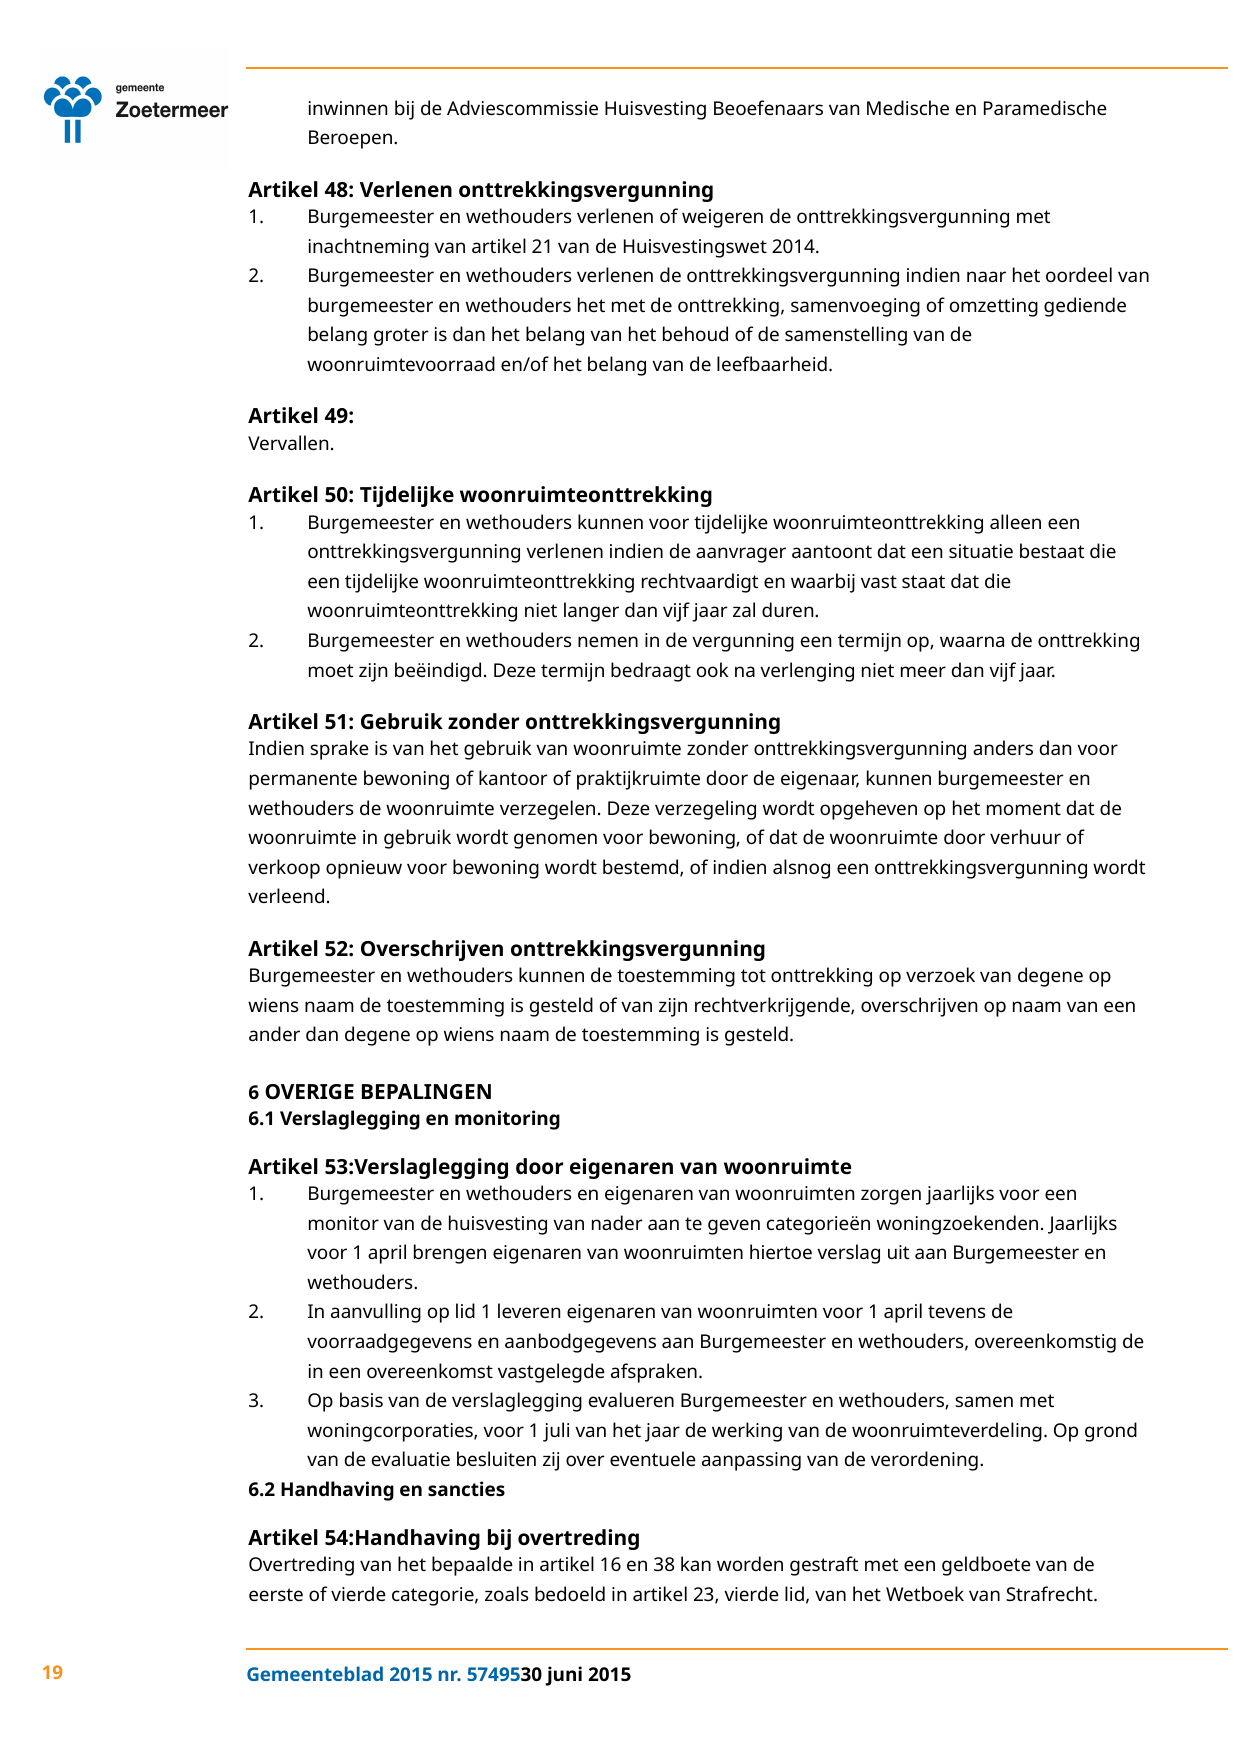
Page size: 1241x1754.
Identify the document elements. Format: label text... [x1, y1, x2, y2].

text 6 OVERIGE BEPALINGEN [248, 1077, 1152, 1105]
text Artikel 51: Gebruik zonder onttrekkingsvergunning [248, 707, 1152, 736]
list Burgemeester en wethouders kunnen voor tijdelijke woonruimteonttrekking alleen een onttrekkingsvergunning verlenen indien de aanvrager aantoont dat een situatie bestaat die een tijdelijke woonruimteonttrekking rechtvaardigt en waarbij vast staat dat die woonruimteonttrekking niet langer dan vijf jaar zal duren. [248, 509, 1152, 623]
list Burgemeester en wethouders verlenen de onttrekkingsvergunning indien naar het oordeel van burgemeester en wethouders het met de onttrekking, samenvoeging of omzetting gediende belang groter is dan het belang van het behoud of de samenstelling van de woonruimtevoorraad en/of het belang van de leefbaarheid. [248, 262, 1152, 377]
text Artikel 48: Verlenen onttrekkingsvergunning [248, 175, 1152, 203]
list Burgemeester en wethouders en eigenaren van woonruimten zorgen jaarlijks voor een monitor van de huisvesting van nader aan te geven categorieën woningzoekenden. Jaarlijks voor 1 april brengen eigenaren van woonruimten hiertoe verslag uit aan Burgemeester en wethouders. [248, 1180, 1152, 1295]
list Burgemeester en wethouders verlenen of weigeren de onttrekkingsvergunning met inachtneming van artikel 21 van de Huisvestingswet 2014. [248, 203, 1152, 258]
list In aanvulling op lid 1 leveren eigenaren van woonruimten voor 1 april tevens de voorraadgegevens en aanbodgegevens aan Burgemeester en wethouders, overeenkomstig de in een overeenkomst vastgelegde afspraken. [248, 1299, 1152, 1383]
text 6.1 Verslaglegging en monitoring [248, 1105, 1152, 1131]
text Burgemeester en wethouders kunnen de toestemming tot onttrekking op verzoek van degene op wiens naam de toestemming is gesteld of van zijn rechtverkrijgende, overschrijven op naam van een ander dan degene op wiens naam de toestemming is gesteld. [248, 962, 1152, 1047]
text Artikel 49: [248, 402, 1152, 430]
text Indien sprake is van het gebruik van woonruimte zonder onttrekkingsvergunning anders dan voor permanente bewoning of kantoor of praktijkruimte door de eigenaar, kunnen burgemeester en wethouders de woonruimte verzegelen. Deze verzegeling wordt opgeheven op het moment dat de woonruimte in gebruik wordt genomen voor bewoning, of dat de woonruimte door verhuur of verkoop opnieuw voor bewoning wordt bestemd, of indien alsnog een onttrekkingsvergunning wordt verleend. [248, 736, 1152, 909]
list Op basis van de verslaglegging evalueren Burgemeester en wethouders, samen met woningcorporaties, voor 1 juli van het jaar de werking van de woonruimteverdeling. Op grond van de evaluatie besluiten zij over eventuele aanpassing van de verordening. [248, 1387, 1152, 1472]
text Vervallen. [248, 430, 1152, 456]
text Artikel 50: Tijdelijke woonruimteonttrekking [248, 480, 1152, 509]
list inwinnen bij de Adviescommissie Huisvesting Beoefenaars van Medische en Paramedische Beroepen. [248, 95, 1152, 150]
picture [41, 47, 231, 172]
text 6.2 Handhaving en sancties [248, 1476, 1152, 1502]
text Artikel 53:Verslaglegging door eigenaren van woonruimte [248, 1152, 1152, 1180]
text Artikel 52: Overschrijven onttrekkingsvergunning [248, 934, 1152, 962]
list Burgemeester en wethouders nemen in de vergunning een termijn op, waarna de onttrekking moet zijn beëindigd. Deze termijn bedraagt ook na verlenging niet meer dan vijf jaar. [248, 627, 1152, 682]
text Overtreding van het bepaalde in artikel 16 en 38 kan worden gestraft met een geldboete van de eerste of vierde categorie, zoals bedoeld in artikel 23, vierde lid, van het Wetboek van Strafrecht. [248, 1551, 1152, 1606]
text Artikel 54:Handhaving bij overtreding [248, 1523, 1152, 1551]
